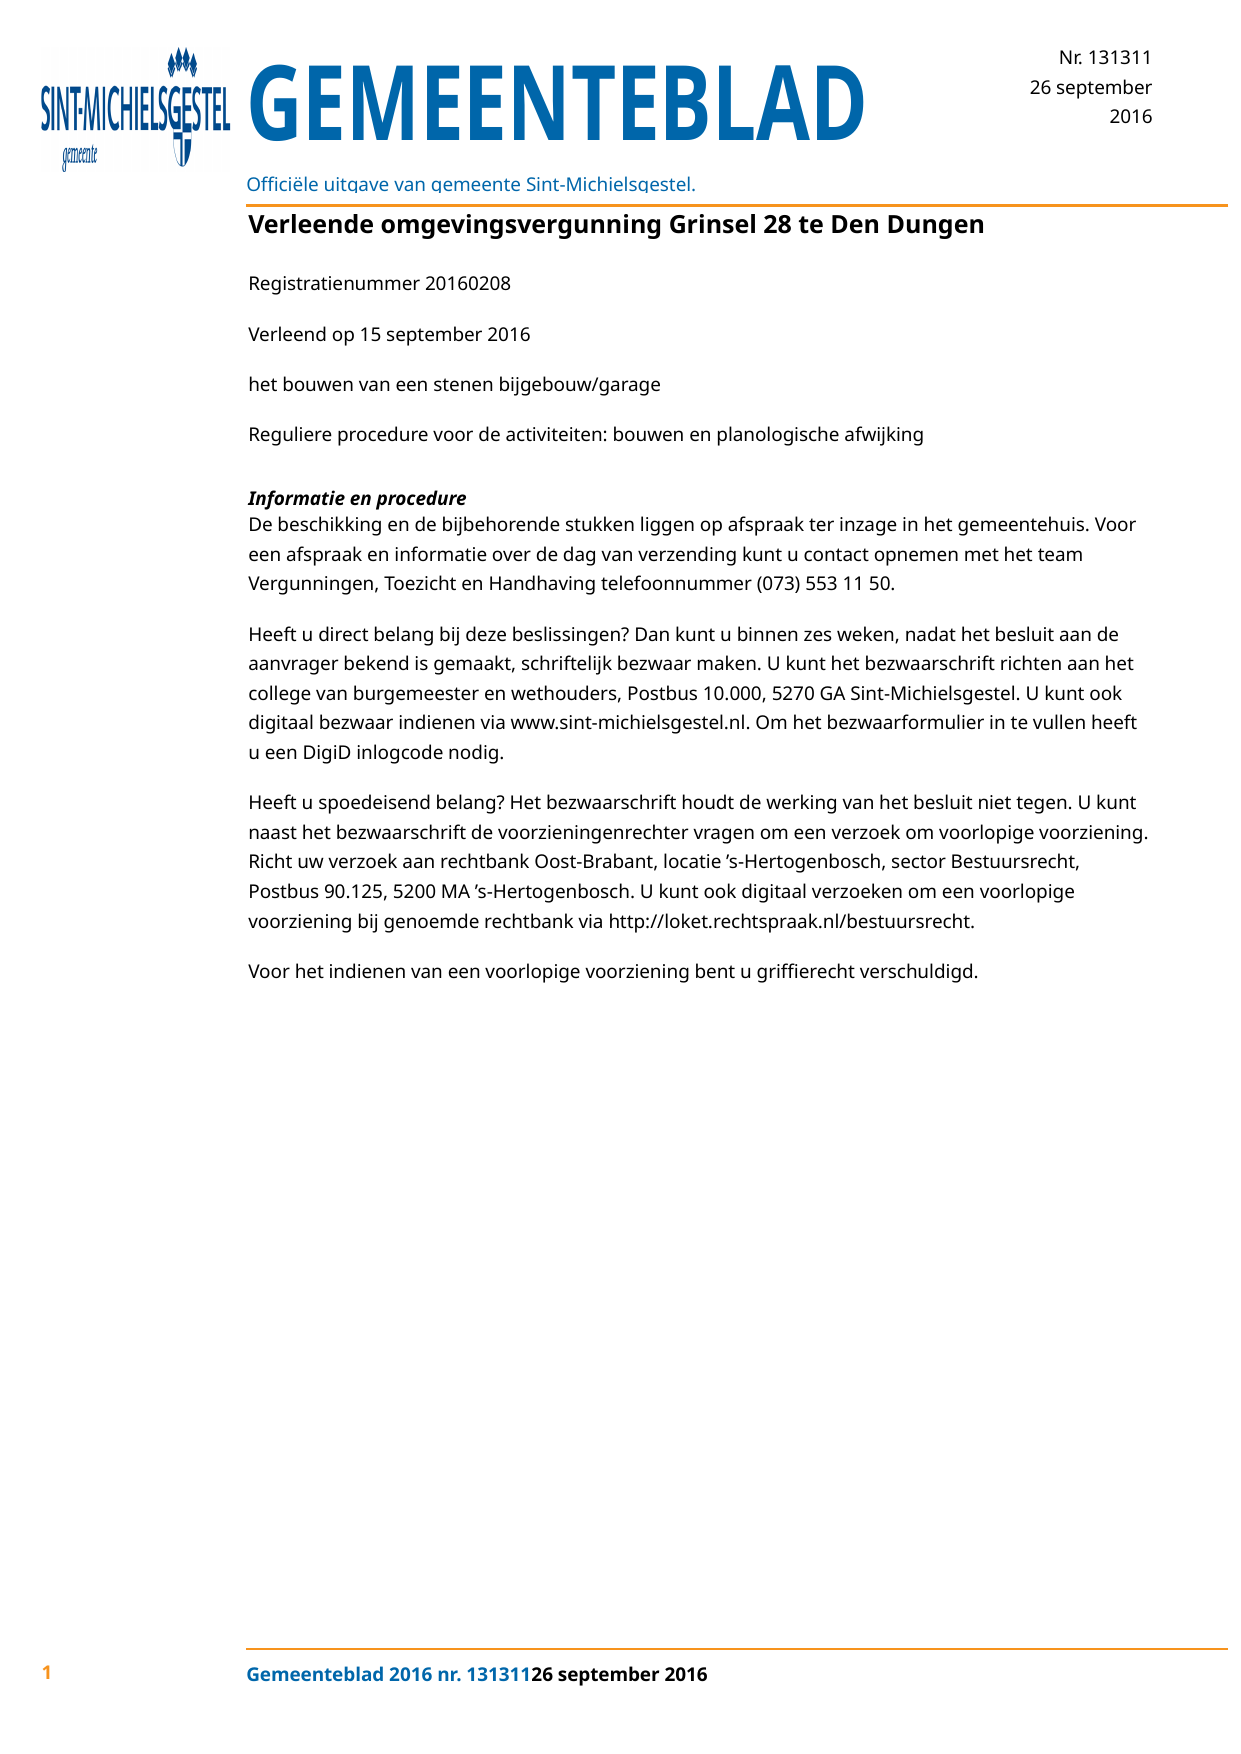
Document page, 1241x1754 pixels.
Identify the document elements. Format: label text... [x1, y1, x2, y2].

text Heeft u direct belang bij deze beslissingen? Dan kunt u binnen zes weken, nadat het besluit aan de aanvrager bekend is gemaakt, schriftelijk bezwaar maken. U kunt het bezwaarschrift richten aan het college van burgemeester en wethouders, Postbus 10.000, 5270 GA Sint-Michielsgestel. U kunt ook digitaal bezwaar indienen via www.sint-michielsgestel.nl. Om het bezwaarformulier in te vullen heeft u een DigiD inlogcode nodig. [248, 621, 1152, 765]
text Informatie en procedure [248, 486, 1152, 511]
text het bouwen van een stenen bijgebouw/garage [248, 371, 1152, 397]
text Registratienummer 20160208 [248, 270, 1152, 296]
text Heeft u spoedeisend belang? Het bezwaarschrift houdt de werking van het besluit niet tegen. U kunt naast het bezwaarschrift de voorzieningenrechter vragen om een verzoek om voorlopige voorziening. Richt uw verzoek aan rechtbank Oost-Brabant, locatie ’s-Hertogenbosch, sector Bestuursrecht, Postbus 90.125, 5200 MA ’s-Hertogenbosch. U kunt ook digitaal verzoeken om een voorlopige voorziening bij genoemde rechtbank via http://loket.rechtspraak.nl/bestuursrecht. [248, 789, 1152, 934]
text Reguliere procedure voor de activiteiten: bouwen en planologische afwijking [248, 422, 1152, 447]
text Verleend op 15 september 2016 [248, 321, 1152, 346]
text Voor het indienen van een voorlopige voorziening bent u griffierecht verschuldigd. [248, 958, 1152, 984]
text Verleende omgevingsvergunning Grinsel 28 te Den Dungen [248, 207, 1152, 241]
picture [41, 47, 231, 172]
text De beschikking en de bijbehorende stukken liggen op afspraak ter inzage in het gemeentehuis. Voor een afspraak en informatie over de dag van verzending kunt u contact opnemen met het team Vergunningen, Toezicht en Handhaving telefoonnummer (073) 553 11 50. [248, 511, 1152, 596]
